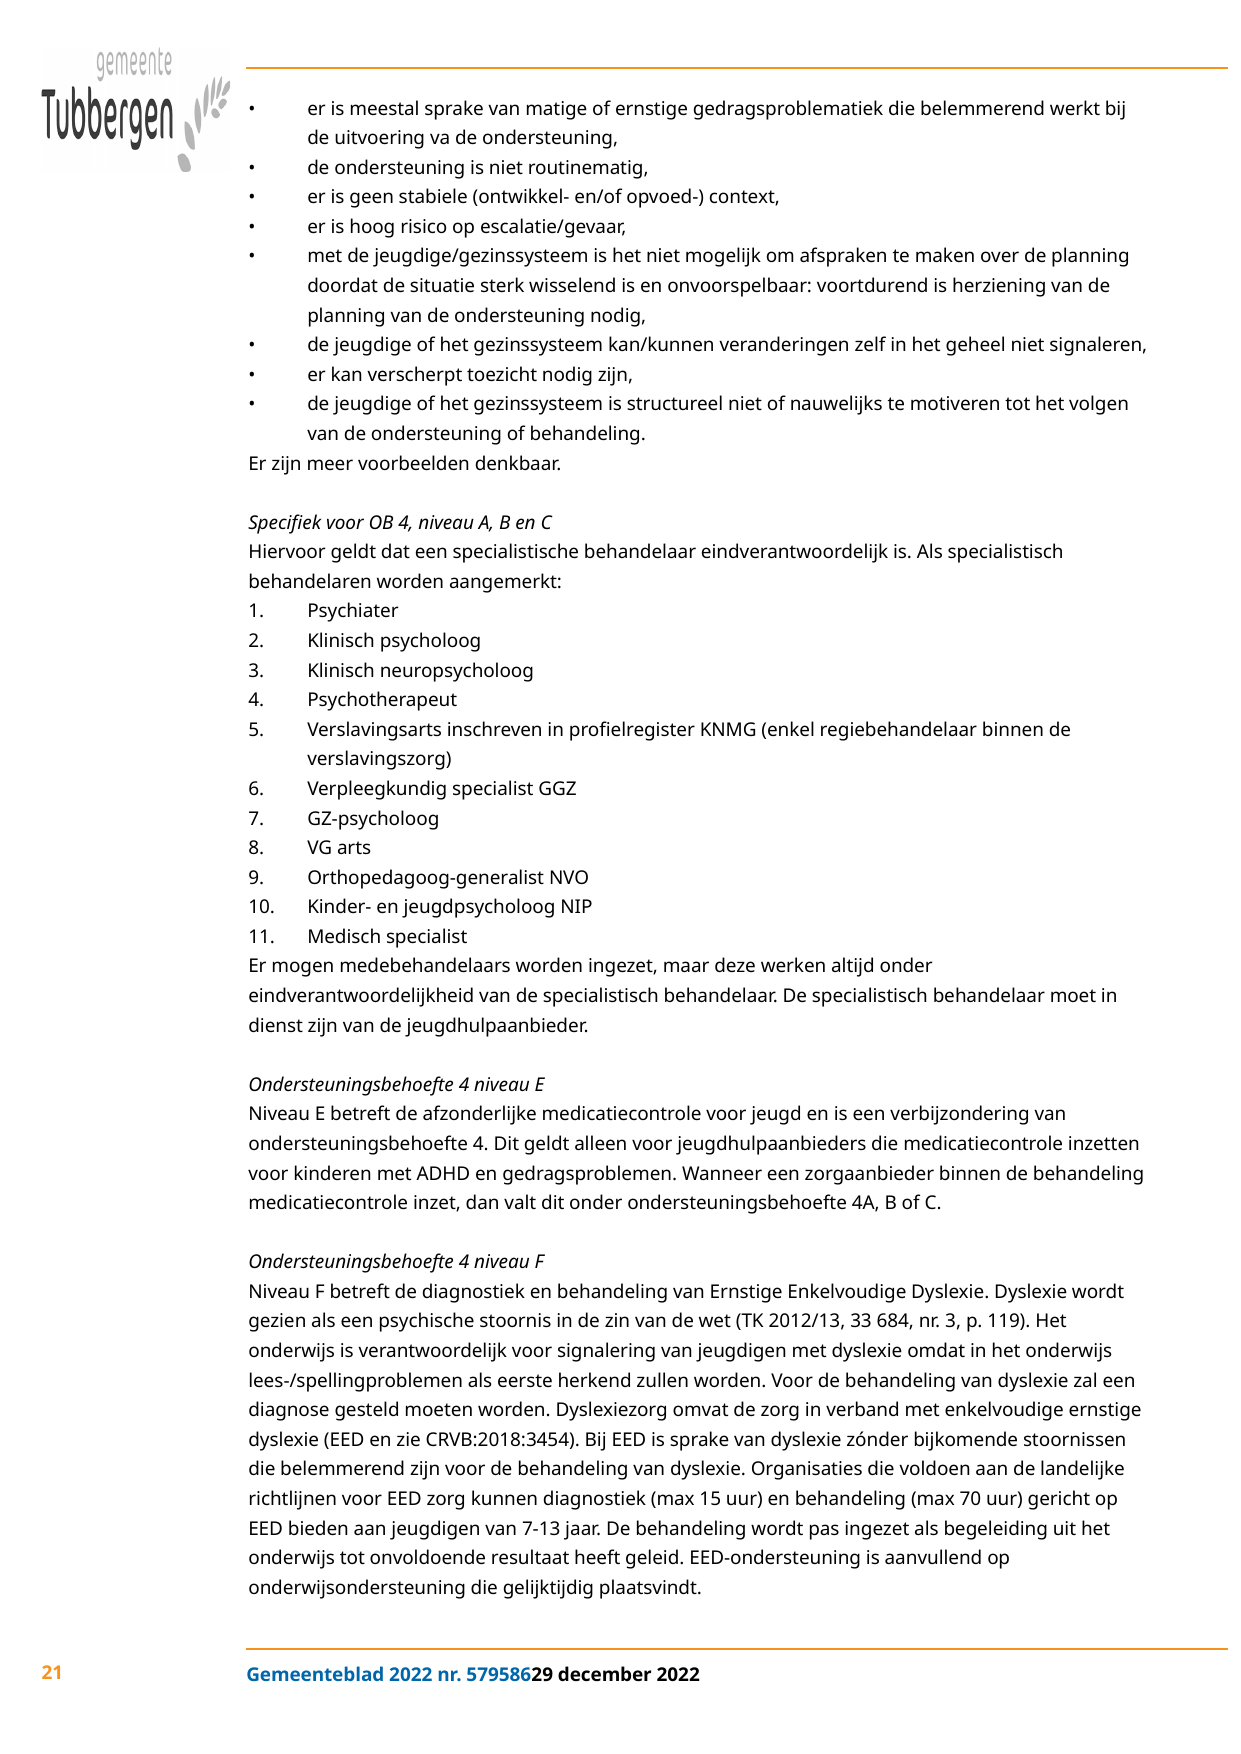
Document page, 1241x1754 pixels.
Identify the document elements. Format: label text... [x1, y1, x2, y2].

list Verpleegkundig specialist GGZ [248, 775, 1152, 801]
list VG arts [248, 834, 1152, 860]
text Hiervoor geldt dat een specialistische behandelaar eindverantwoordelijk is. Als specialistisch behandelaren worden aangemerkt: [248, 538, 1152, 594]
list Klinisch neuropsycholoog [248, 657, 1152, 683]
list Klinisch psycholoog [248, 627, 1152, 653]
list Psychiater [248, 598, 1152, 623]
list Kinder- en jeugdpsycholoog NIP [248, 893, 1152, 919]
list GZ-psycholoog [248, 805, 1152, 831]
list Psychotherapeut [248, 686, 1152, 712]
list Orthopedagoog-generalist NVO [248, 864, 1152, 890]
text Niveau E betreft de afzonderlijke medicatiecontrole voor jeugd en is een verbijzondering van ondersteuningsbehoefte 4. Dit geldt alleen voor jeugdhulpaanbieders die medicatiecontrole inzetten voor kinderen met ADHD en gedragsproblemen. Wanneer een zorgaanbieder binnen de behandeling medicatiecontrole inzet, dan valt dit onder ondersteuningsbehoefte 4A, B of C. [248, 1101, 1152, 1215]
list Medisch specialist [248, 923, 1152, 949]
list met de jeugdige/gezinssysteem is het niet mogelijk om afspraken te maken over de planning doordat de situatie sterk wisselend is en onvoorspelbaar: voortdurend is herziening van de planning van de ondersteuning nodig, [248, 243, 1152, 328]
list de ondersteuning is niet routinematig, [248, 154, 1152, 180]
list de jeugdige of het gezinssysteem is structureel niet of nauwelijks te motiveren tot het volgen van de ondersteuning of behandeling. [248, 391, 1152, 446]
text Specifiek voor OB 4, niveau A, B en C [248, 509, 1152, 535]
list er kan verscherpt toezicht nodig zijn, [248, 361, 1152, 387]
text Niveau F betreft de diagnostiek en behandeling van Ernstige Enkelvoudige Dyslexie. Dyslexie wordt gezien als een psychische stoornis in de zin van de wet (TK 2012/13, 33 684, nr. 3, p. 119). Het onderwijs is verantwoordelijk voor signalering van jeugdigen met dyslexie omdat in het onderwijs lees-/spellingproblemen als eerste herkend zullen worden. Voor de behandeling van dyslexie zal een diagnose gesteld moeten worden. Dyslexiezorg omvat de zorg in verband met enkelvoudige ernstige dyslexie (EED en zie CRVB:2018:3454). Bij EED is sprake van dyslexie zónder bijkomende stoornissen die belemmerend zijn voor de behandeling van dyslexie. Organisaties die voldoen aan de landelijke richtlijnen voor EED zorg kunnen diagnostiek (max 15 uur) en behandeling (max 70 uur) gericht op EED bieden aan jeugdigen van 7-13 jaar. De behandeling wordt pas ingezet als begeleiding uit het onderwijs tot onvoldoende resultaat heeft geleid. EED-ondersteuning is aanvullend op onderwijsondersteuning die gelijktijdig plaatsvindt. [248, 1278, 1152, 1600]
list de jeugdige of het gezinssysteem kan/kunnen veranderingen zelf in het geheel niet signaleren, [248, 331, 1152, 357]
text Er mogen medebehandelaars worden ingezet, maar deze werken altijd onder eindverantwoordelijkheid van de specialistisch behandelaar. De specialistisch behandelaar moet in dienst zijn van de jeugdhulpaanbieder. [248, 953, 1152, 1038]
list er is hoog risico op escalatie/gevaar, [248, 213, 1152, 239]
text Ondersteuningsbehoefte 4 niveau E [248, 1071, 1152, 1097]
list er is meestal sprake van matige of ernstige gedragsproblematiek die belemmerend werkt bij de uitvoering va de ondersteuning, [248, 95, 1152, 150]
text Er zijn meer voorbeelden denkbaar. [248, 450, 1152, 476]
list Verslavingsarts inschreven in profielregister KNMG (enkel regiebehandelaar binnen de verslavingszorg) [248, 716, 1152, 771]
text Ondersteuningsbehoefte 4 niveau F [248, 1248, 1152, 1274]
list er is geen stabiele (ontwikkel- en/of opvoed-) context, [248, 183, 1152, 209]
picture [41, 47, 231, 172]
